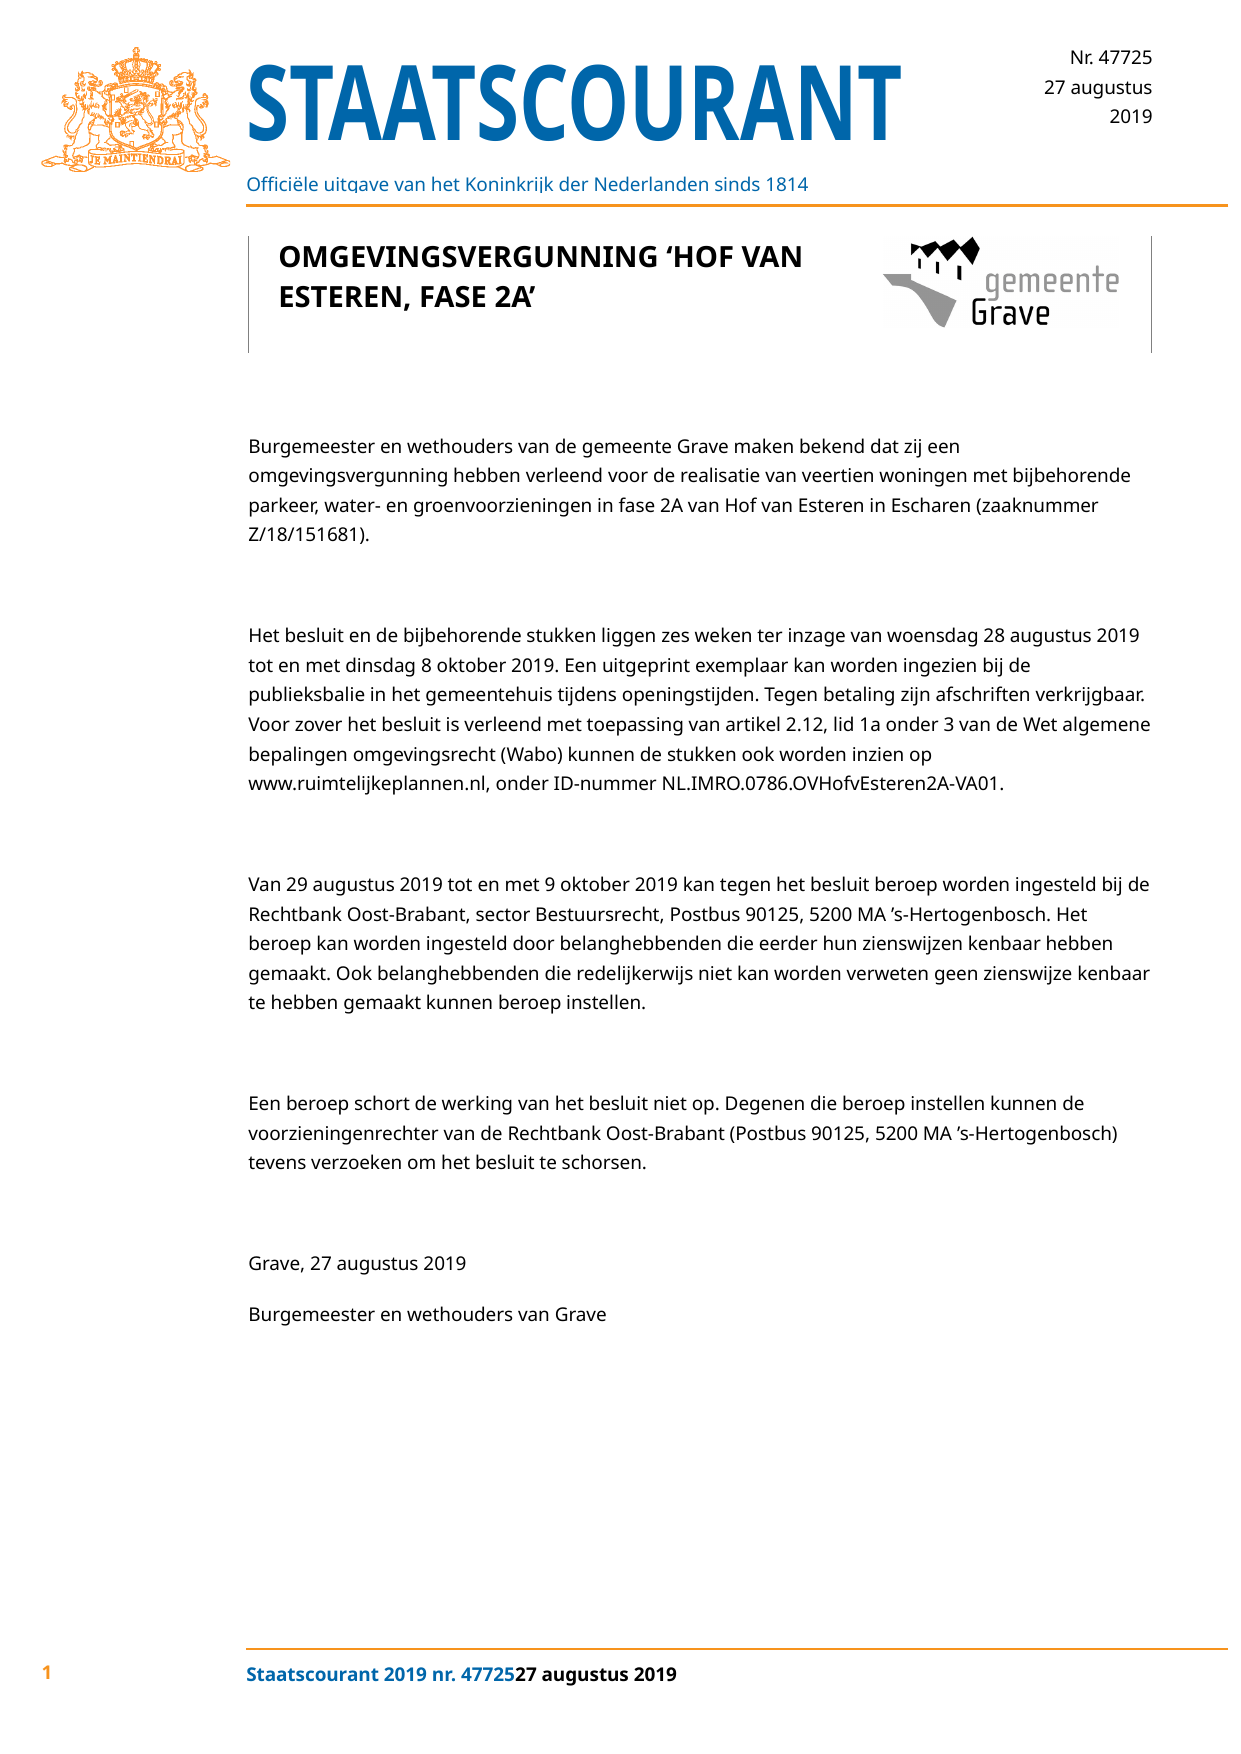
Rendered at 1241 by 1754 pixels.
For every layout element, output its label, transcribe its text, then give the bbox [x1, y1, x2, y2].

text Grave, 27 augustus 2019 [248, 1250, 1152, 1276]
picture [41, 47, 231, 172]
picture [882, 236, 1119, 328]
text Van 29 augustus 2019 tot en met 9 oktober 2019 kan tegen het besluit beroep worden ingesteld bij de Rechtbank Oost-Brabant, sector Bestuursrecht, Postbus 90125, 5200 MA ’s-Hertogenbosch. Het beroep kan worden ingesteld door belanghebbenden die eerder hun zienswijzen kenbaar hebben gemaakt. Ook belanghebbenden die redelijkerwijs niet kan worden verweten geen zienswijze kenbaar te hebben gemaakt kunnen beroep instellen. [248, 871, 1152, 1015]
text Een beroep schort de werking van het besluit niet op. Degenen die beroep instellen kunnen de voorzieningenrechter van de Rechtbank Oost-Brabant (Postbus 90125, 5200 MA ’s-Hertogenbosch) tevens verzoeken om het besluit te schorsen. [248, 1090, 1152, 1175]
text Burgemeester en wethouders van de gemeente Grave maken bekend dat zij een omgevingsvergunning hebben verleend voor de realisatie van veertien woningen met bijbehorende parkeer, water- en groenvoorzieningen in fase 2A van Hof van Esteren in Escharen (zaaknummer Z/18/151681). [248, 433, 1152, 547]
text Burgemeester en wethouders van Grave [248, 1301, 1152, 1326]
table_header [850, 236, 1151, 353]
table_header OMGEVINGSVERGUNNING ‘HOF VAN ESTEREN, FASE 2A’ [249, 236, 850, 353]
text Het besluit en de bijbehorende stukken liggen zes weken ter inzage van woensdag 28 augustus 2019 tot en met dinsdag 8 oktober 2019. Een uitgeprint exemplaar kan worden ingezien bij de publieksbalie in het gemeentehuis tijdens openingstijden. Tegen betaling zijn afschriften verkrijgbaar. Voor zover het besluit is verleend met toepassing van artikel 2.12, lid 1a onder 3 van de Wet algemene bepalingen omgevingsrecht (Wabo) kunnen de stukken ook worden inzien op www.ruimtelijkeplannen.nl, onder ID-nummer NL.IMRO.0786.OVHofvEsteren2A-VA01. [248, 622, 1152, 796]
